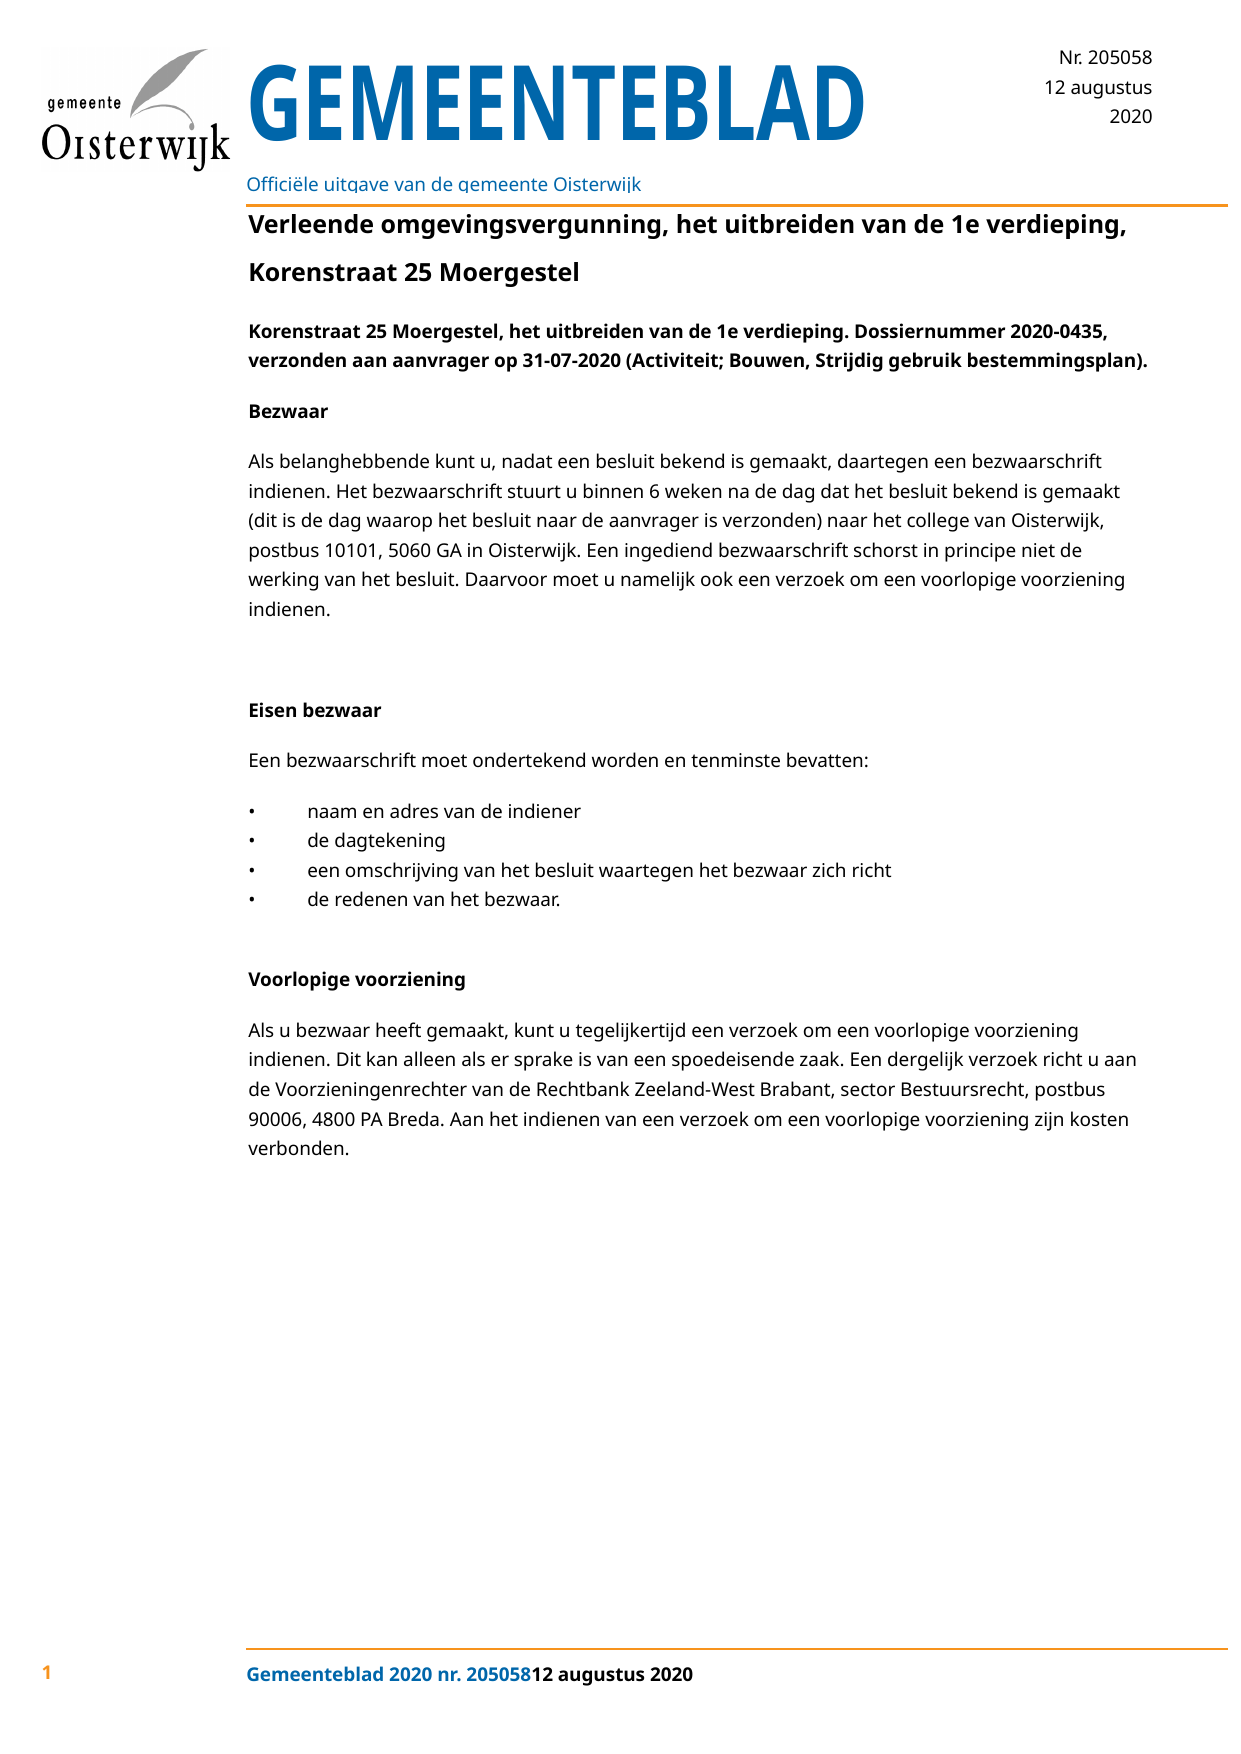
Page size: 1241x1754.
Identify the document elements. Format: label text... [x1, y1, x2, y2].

list naam en adres van de indiener [248, 798, 1152, 824]
text Korenstraat 25 Moergestel, het uitbreiden van de 1e verdieping. Dossiernummer 2020-0435, verzonden aan aanvrager op 31-07-2020 (Activiteit; Bouwen, Strijdig gebruik bestemmingsplan). [248, 318, 1152, 373]
list de dagtekening [248, 827, 1152, 853]
text Verleende omgevingsvergunning, het uitbreiden van de 1e verdieping, Korenstraat 25 Moergestel [248, 207, 1152, 288]
text Als u bezwaar heeft gemaakt, kunt u tegelijkertijd een verzoek om een voorlopige voorziening indienen. Dit kan alleen als er sprake is van een spoedeisende zaak. Een dergelijk verzoek richt u aan de Voorzieningenrechter van de Rechtbank Zeeland-West Brabant, sector Bestuursrecht, postbus 90006, 4800 PA Breda. Aan het indienen van een verzoek om een voorlopige voorziening zijn kosten verbonden. [248, 1017, 1152, 1161]
text Bezwaar [248, 398, 1152, 424]
text Voorlopige voorziening [248, 967, 1152, 992]
text Als belanghebbende kunt u, nadat een besluit bekend is gemaakt, daartegen een bezwaarschrift indienen. Het bezwaarschrift stuurt u binnen 6 weken na de dag dat het besluit bekend is gemaakt (dit is de dag waarop het besluit naar de aanvrager is verzonden) naar het college van Oisterwijk, postbus 10101, 5060 GA in Oisterwijk. Een ingediend bezwaarschrift schorst in principe niet de werking van het besluit. Daarvoor moet u namelijk ook een verzoek om een voorlopige voorziening indienen. [248, 448, 1152, 622]
list een omschrijving van het besluit waartegen het bezwaar zich richt [248, 857, 1152, 883]
list de redenen van het bezwaar. [248, 887, 1152, 912]
text Eisen bezwaar [248, 697, 1152, 723]
text Een bezwaarschrift moet ondertekend worden en tenminste bevatten: [248, 747, 1152, 773]
picture [41, 47, 231, 172]
